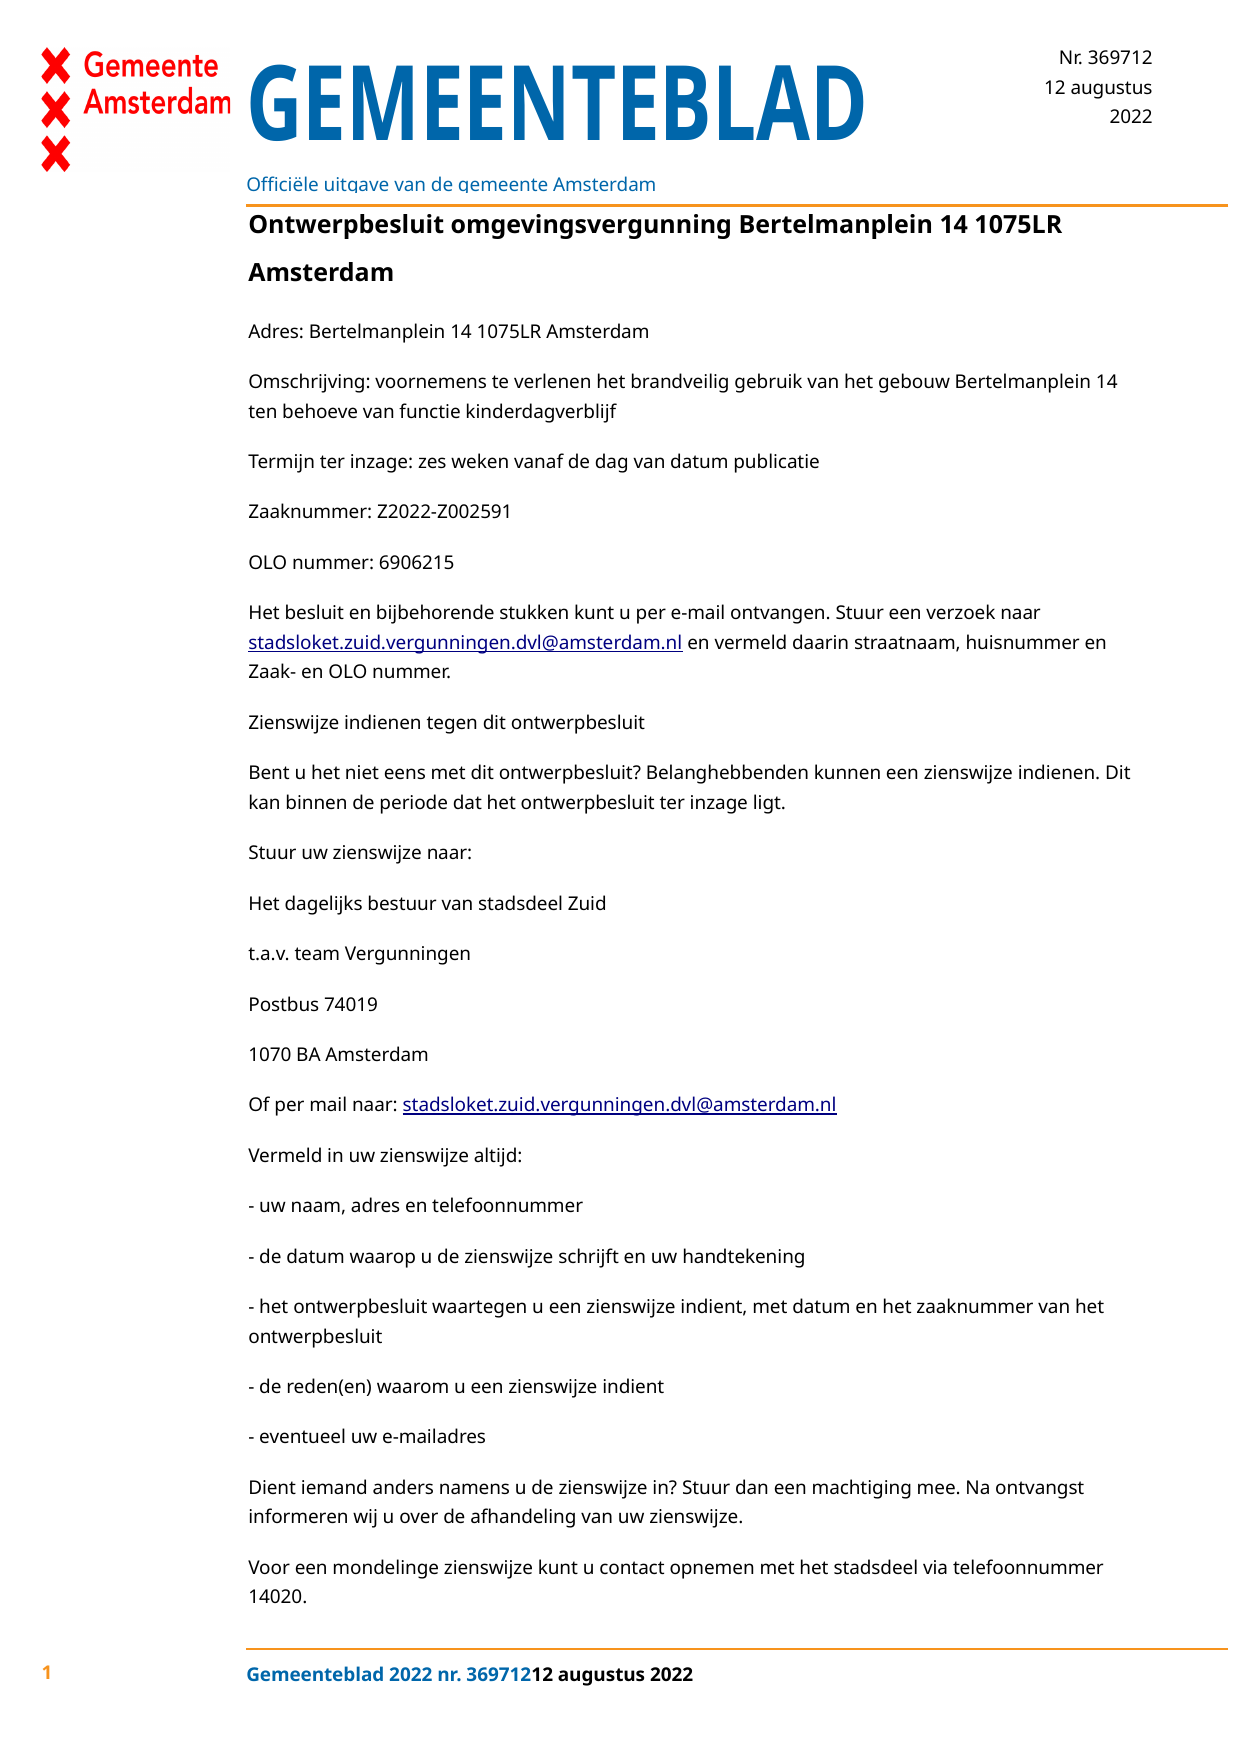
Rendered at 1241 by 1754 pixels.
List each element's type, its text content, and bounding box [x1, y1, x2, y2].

text Termijn ter inzage: zes weken vanaf de dag van datum publicatie [248, 448, 1152, 474]
text Zienswijze indienen tegen dit ontwerpbesluit [248, 709, 1152, 735]
text OLO nummer: 6906215 [248, 549, 1152, 575]
text t.a.v. team Vergunningen [248, 940, 1152, 966]
text Adres: Bertelmanplein 14 1075LR Amsterdam [248, 318, 1152, 344]
text - de datum waarop u de zienswijze schrijft en uw handtekening [248, 1243, 1152, 1269]
text Dient iemand anders namens u de zienswijze in? Stuur dan een machtiging mee. Na ontvangst informeren wij u over de afhandeling van uw zienswijze. [248, 1474, 1152, 1529]
text Of per mail naar: stadsloket.zuid.vergunningen.dvl@amsterdam.nl [248, 1092, 1152, 1117]
text Zaaknummer: Z2022-Z002591 [248, 499, 1152, 524]
text Omschrijving: voornemens te verlenen het brandveilig gebruik van het gebouw Bertelmanplein 14 ten behoeve van functie kinderdagverblijf [248, 368, 1152, 424]
text Ontwerpbesluit omgevingsvergunning Bertelmanplein 14 1075LR Amsterdam [248, 207, 1152, 288]
picture [41, 47, 231, 172]
text - de reden(en) waarom u een zienswijze indient [248, 1373, 1152, 1399]
text 1070 BA Amsterdam [248, 1041, 1152, 1067]
text Het besluit en bijbehorende stukken kunt u per e-mail ontvangen. Stuur een verzoek naar stadsloket.zuid.vergunningen.dvl@amsterdam.nl en vermeld daarin straatnaam, huisnummer en Zaak- en OLO nummer. [248, 599, 1152, 684]
text Voor een mondelinge zienswijze kunt u contact opnemen met het stadsdeel via telefoonnummer 14020. [248, 1554, 1152, 1609]
text - eventueel uw e-mailadres [248, 1424, 1152, 1449]
text Vermeld in uw zienswijze altijd: [248, 1142, 1152, 1168]
text Stuur uw zienswijze naar: [248, 839, 1152, 865]
text - het ontwerpbesluit waartegen u een zienswijze indient, met datum en het zaaknummer van het ontwerpbesluit [248, 1293, 1152, 1349]
text Bent u het niet eens met dit ontwerpbesluit? Belanghebbenden kunnen een zienswijze indienen. Dit kan binnen de periode dat het ontwerpbesluit ter inzage ligt. [248, 759, 1152, 815]
text Het dagelijks bestuur van stadsdeel Zuid [248, 890, 1152, 916]
text - uw naam, adres en telefoonnummer [248, 1192, 1152, 1218]
text Postbus 74019 [248, 991, 1152, 1017]
